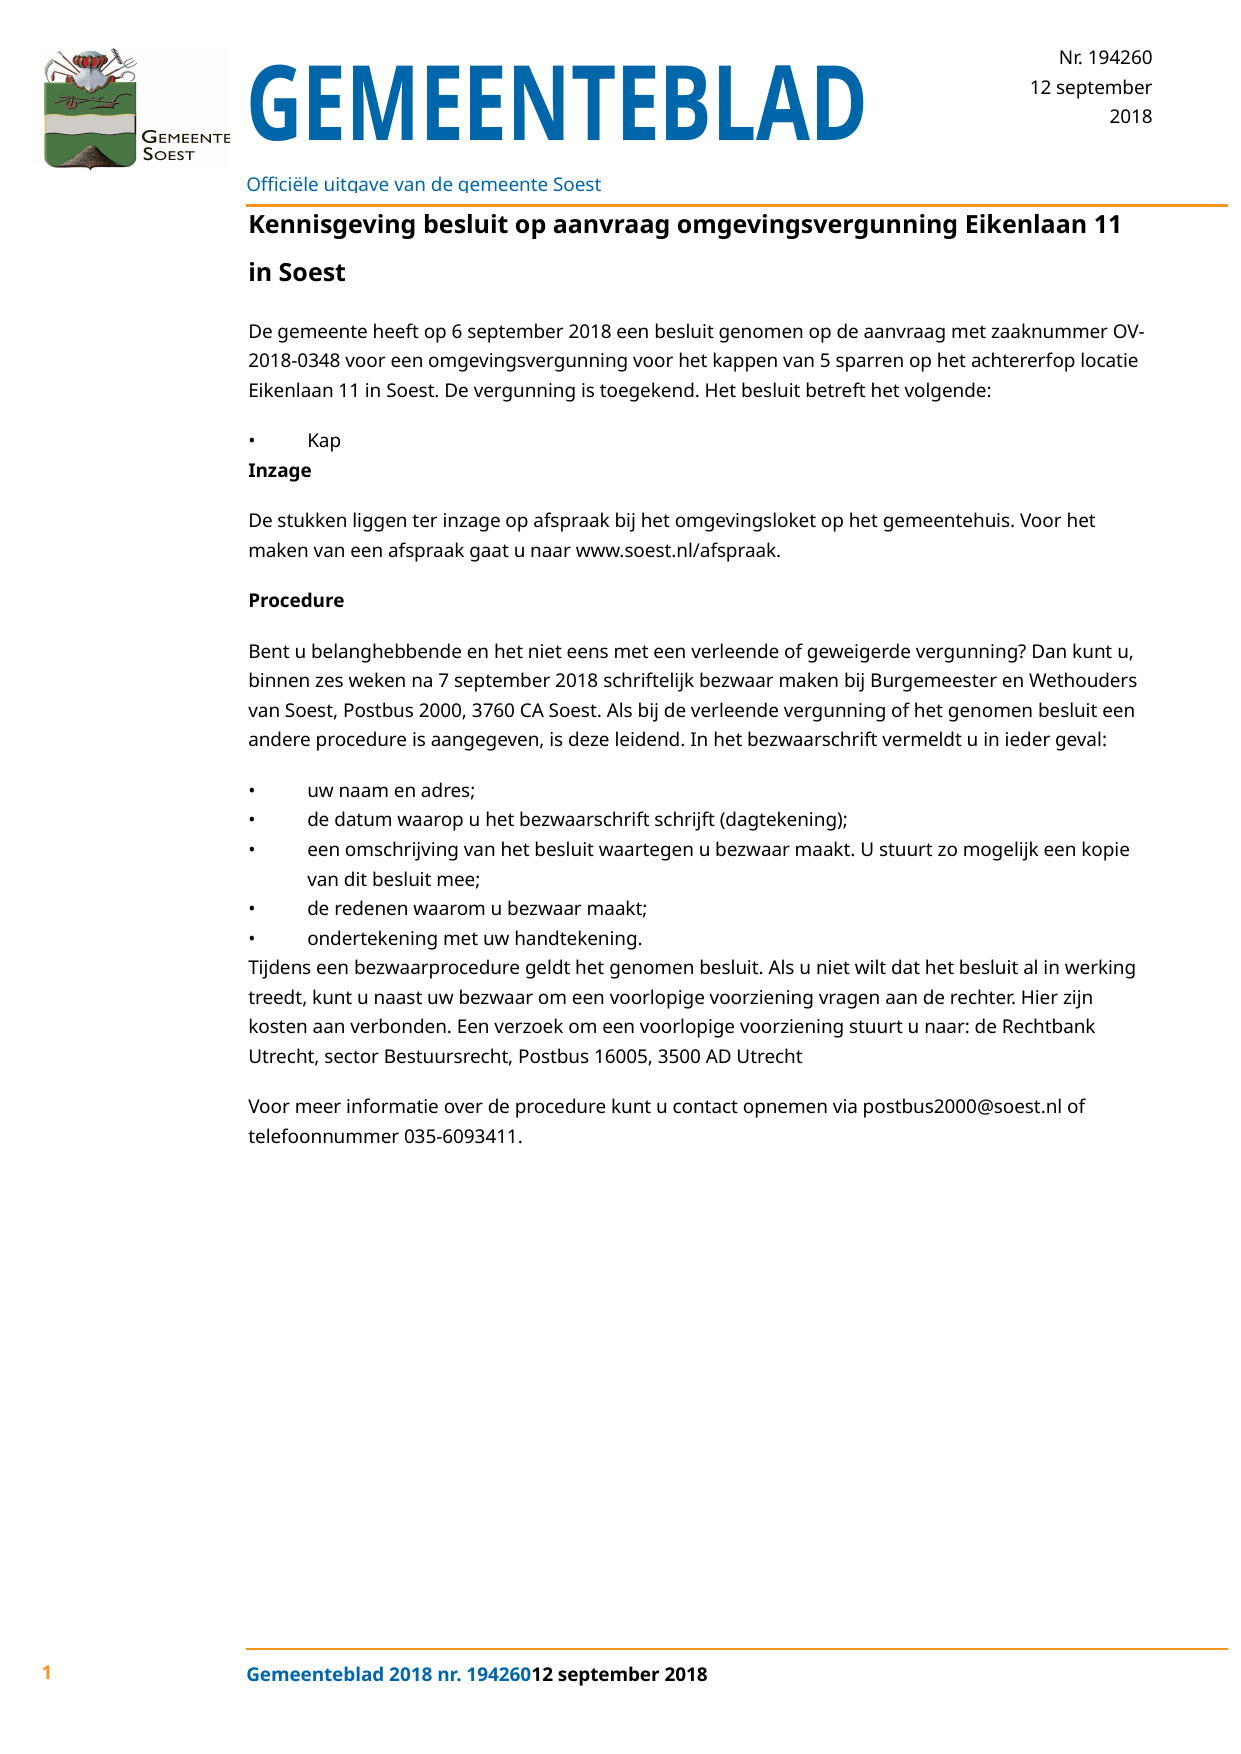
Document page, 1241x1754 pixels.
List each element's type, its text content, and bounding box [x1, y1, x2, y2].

text De gemeente heeft op 6 september 2018 een besluit genomen op de aanvraag met zaaknummer OV-2018-0348 voor een omgevingsvergunning voor het kappen van 5 sparren op het achtererfop locatie Eikenlaan 11 in Soest. De vergunning is toegekend. Het besluit betreft het volgende: [248, 318, 1152, 403]
text Tijdens een bezwaarprocedure geldt het genomen besluit. Als u niet wilt dat het besluit al in werking treedt, kunt u naast uw bezwaar om een voorlopige voorziening vragen aan de rechter. Hier zijn kosten aan verbonden. Een verzoek om een voorlopige voorziening stuurt u naar: de Rechtbank Utrecht, sector Bestuursrecht, Postbus 16005, 3500 AD Utrecht [248, 954, 1152, 1069]
text Procedure [248, 587, 1152, 613]
text Voor meer informatie over de procedure kunt u contact opnemen via postbus2000@soest.nl of telefoonnummer 035-6093411. [248, 1094, 1152, 1149]
list uw naam en adres; [248, 777, 1152, 803]
text Bent u belanghebbende en het niet eens met een verleende of geweigerde vergunning? Dan kunt u, binnen zes weken na 7 september 2018 schriftelijk bezwaar maken bij Burgemeester en Wethouders van Soest, Postbus 2000, 3760 CA Soest. Als bij de verleende vergunning of het genomen besluit een andere procedure is aangegeven, is deze leidend. In het bezwaarschrift vermeldt u in ieder geval: [248, 638, 1152, 752]
text Kennisgeving besluit op aanvraag omgevingsvergunning Eikenlaan 11 in Soest [248, 207, 1152, 288]
list de datum waarop u het bezwaarschrift schrijft (dagtekening); [248, 807, 1152, 832]
list ondertekening met uw handtekening. [248, 925, 1152, 951]
text Inzage [248, 457, 1152, 483]
text De stukken liggen ter inzage op afspraak bij het omgevingsloket op het gemeentehuis. Voor het maken van een afspraak gaat u naar www.soest.nl/afspraak. [248, 507, 1152, 563]
list een omschrijving van het besluit waartegen u bezwaar maakt. U stuurt zo mogelijk een kopie van dit besluit mee; [248, 836, 1152, 892]
list de redenen waarom u bezwaar maakt; [248, 895, 1152, 921]
list Kap [248, 427, 1152, 453]
picture [41, 47, 231, 172]
